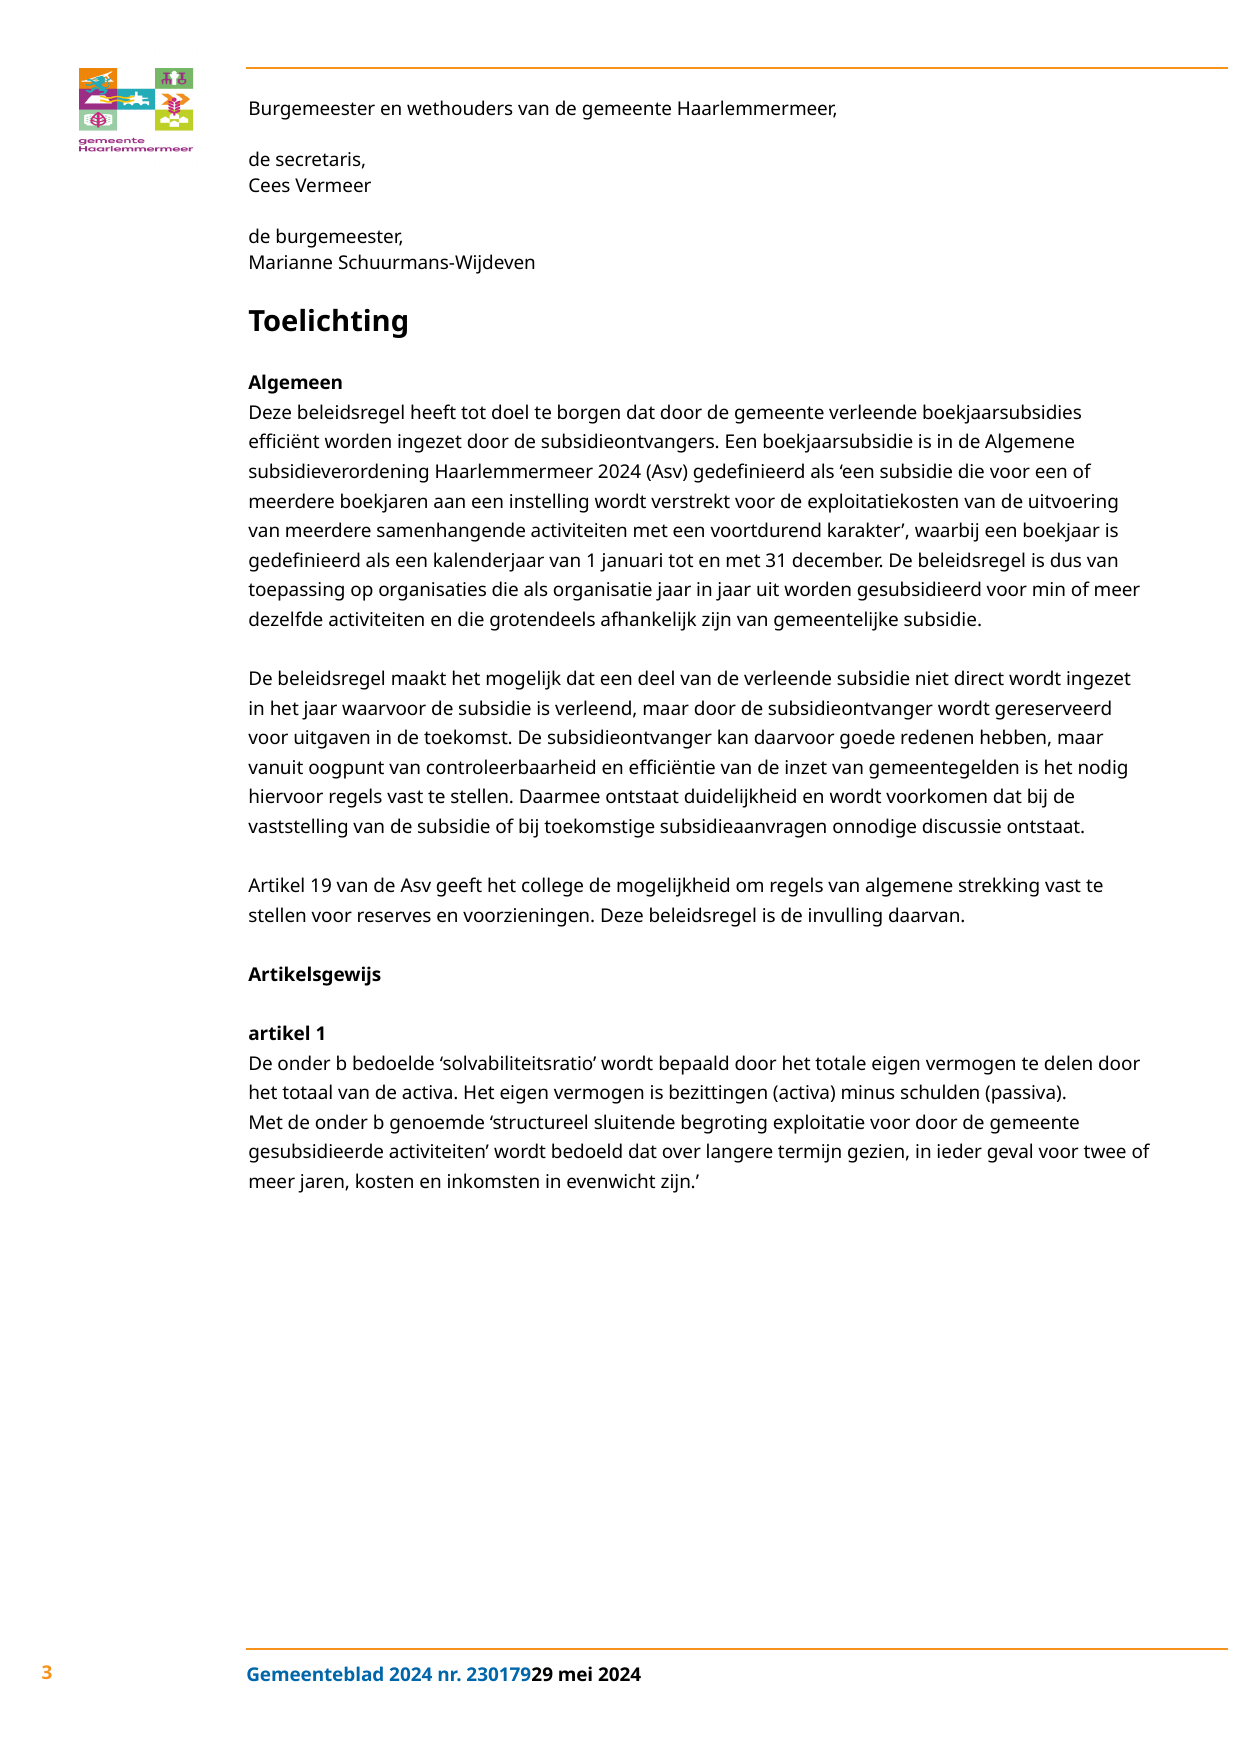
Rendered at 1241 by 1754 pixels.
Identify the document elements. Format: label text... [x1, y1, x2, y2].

text Toelichting [248, 301, 1152, 340]
text Algemeen [248, 369, 1152, 395]
text Met de onder b genoemde ‘structureel sluitende begroting exploitatie voor door de gemeente gesubsidieerde activiteiten’ wordt bedoeld dat over langere termijn gezien, in ieder geval voor twee of meer jaren, kosten en inkomsten in evenwicht zijn.’ [248, 1109, 1152, 1194]
text Artikelsgewijs [248, 961, 1152, 987]
text De beleidsregel maakt het mogelijk dat een deel van de verleende subsidie niet direct wordt ingezet in het jaar waarvoor de subsidie is verleend, maar door de subsidieontvanger wordt gereserveerd voor uitgaven in de toekomst. De subsidieontvanger kan daarvoor goede redenen hebben, maar vanuit oogpunt van controleerbaarheid en efficiëntie van de inzet van gemeentegelden is het nodig hiervoor regels vast te stellen. Daarmee ontstaat duidelijkheid en wordt voorkomen dat bij de vaststelling van de subsidie of bij toekomstige subsidieaanvragen onnodige discussie ontstaat. [248, 665, 1152, 839]
picture [41, 47, 231, 172]
text Cees Vermeer [248, 172, 1152, 198]
text Marianne Schuurmans-Wijdeven [248, 249, 1152, 275]
text De onder b bedoelde ‘solvabiliteitsratio’ wordt bepaald door het totale eigen vermogen te delen door het totaal van de activa. Het eigen vermogen is bezittingen (activa) minus schulden (passiva). [248, 1050, 1152, 1105]
text Burgemeester en wethouders van de gemeente Haarlemmermeer, [248, 95, 1152, 121]
text de secretaris, [248, 146, 1152, 172]
text Deze beleidsregel heeft tot doel te borgen dat door de gemeente verleende boekjaarsubsidies efficiënt worden ingezet door de subsidieontvangers. Een boekjaarsubsidie is in de Algemene subsidieverordening Haarlemmermeer 2024 (Asv) gedefinieerd als ‘een subsidie die voor een of meerdere boekjaren aan een instelling wordt verstrekt voor de exploitatiekosten van de uitvoering van meerdere samenhangende activiteiten met een voortdurend karakter’, waarbij een boekjaar is gedefinieerd als een kalenderjaar van 1 januari tot en met 31 december. De beleidsregel is dus van toepassing op organisaties die als organisatie jaar in jaar uit worden gesubsidieerd voor min of meer dezelfde activiteiten en die grotendeels afhankelijk zijn van gemeentelijke subsidie. [248, 399, 1152, 632]
text de burgemeester, [248, 223, 1152, 249]
text artikel 1 [248, 1020, 1152, 1046]
text Artikel 19 van de Asv geeft het college de mogelijkheid om regels van algemene strekking vast te stellen voor reserves en voorzieningen. Deze beleidsregel is de invulling daarvan. [248, 872, 1152, 928]
